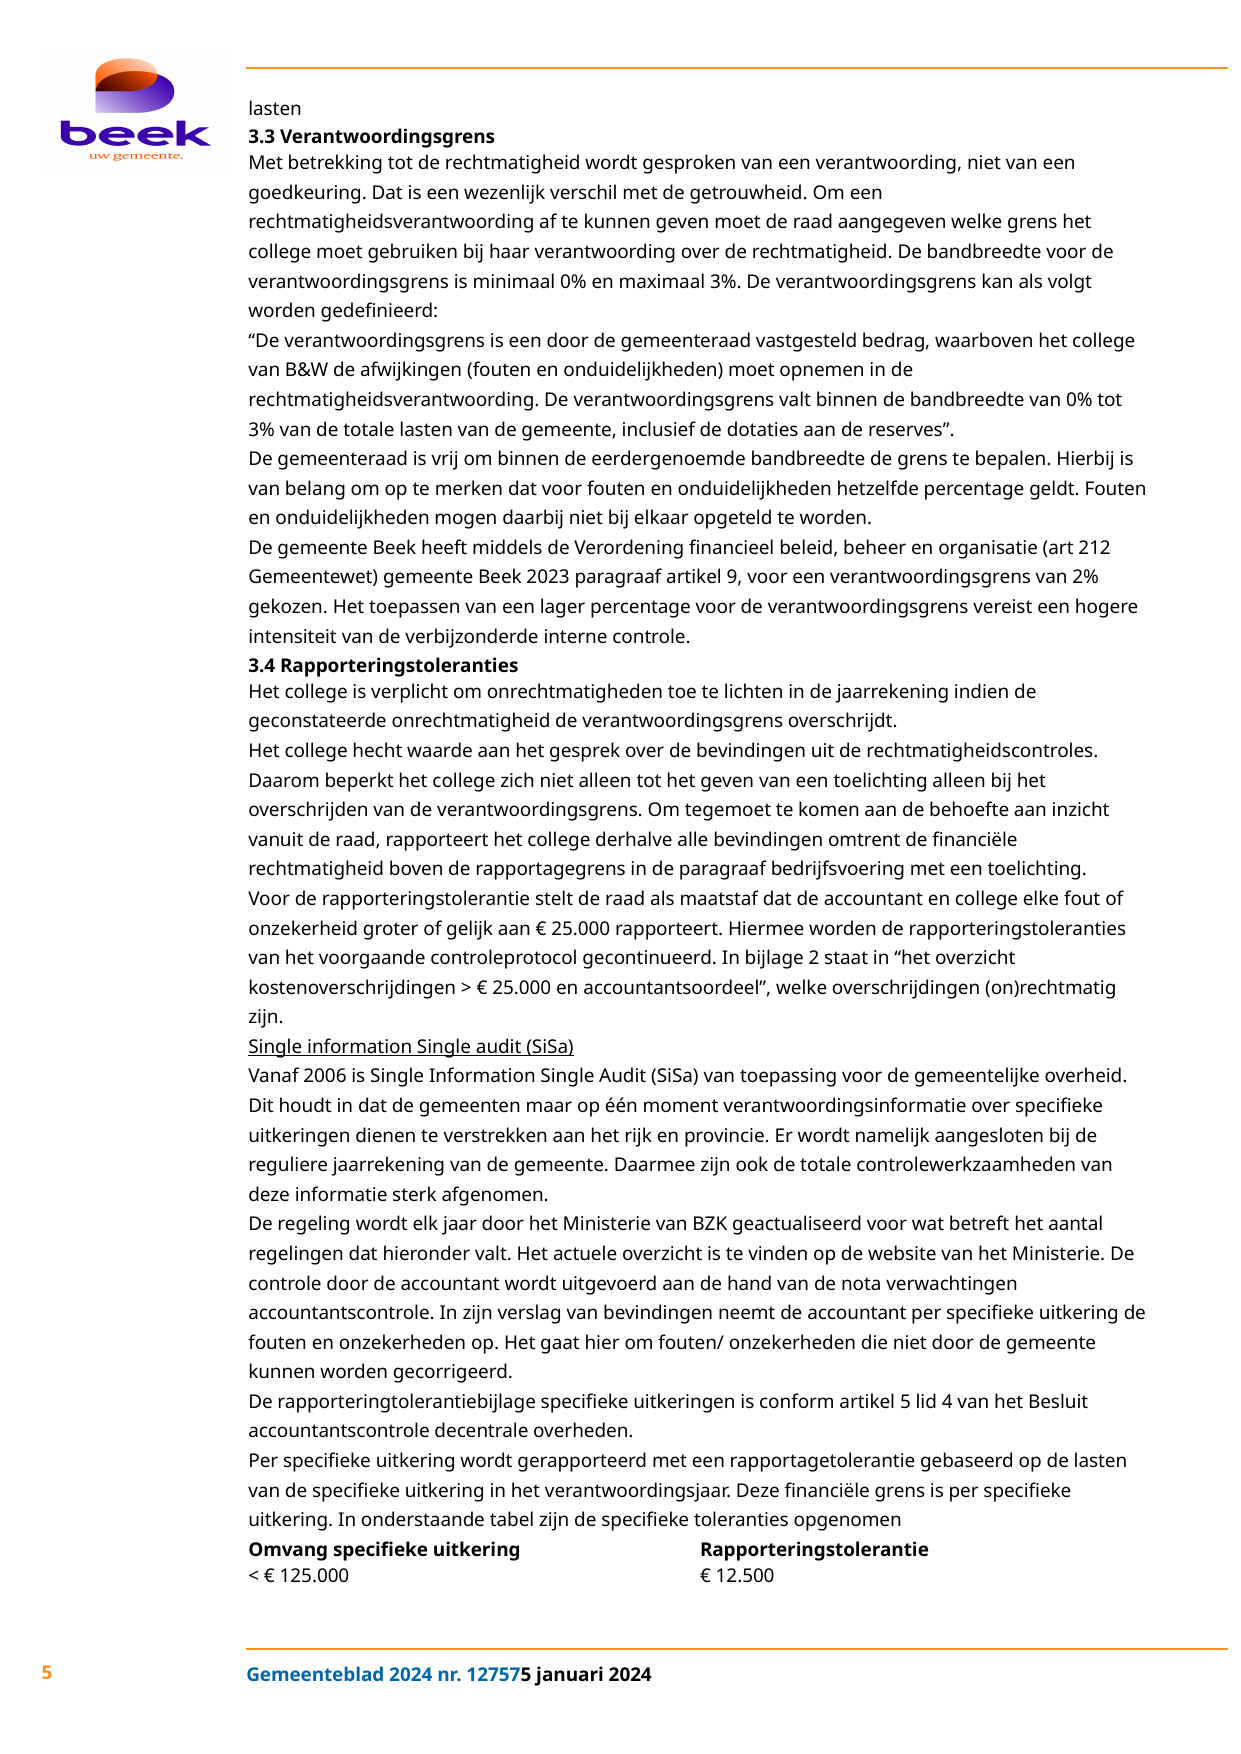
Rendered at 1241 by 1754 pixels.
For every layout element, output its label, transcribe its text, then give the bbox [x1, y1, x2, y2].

text Met betrekking tot de rechtmatigheid wordt gesproken van een verantwoording, niet van een goedkeuring. Dat is een wezenlijk verschil met de getrouwheid. Om een rechtmatigheidsverantwoording af te kunnen geven moet de raad aangegeven welke grens het college moet gebruiken bij haar verantwoording over de rechtmatigheid. De bandbreedte voor de verantwoordingsgrens is minimaal 0% en maximaal 3%. De verantwoordingsgrens kan als volgt worden gedefinieerd: [248, 149, 1152, 323]
text De regeling wordt elk jaar door het Ministerie van BZK geactualiseerd voor wat betreft het aantal regelingen dat hieronder valt. Het actuele overzicht is te vinden op de website van het Ministerie. De controle door de accountant wordt uitgevoerd aan de hand van de nota verwachtingen accountantscontrole. In zijn verslag van bevindingen neemt de accountant per specifieke uitkering de fouten en onzekerheden op. Het gaat hier om fouten/ onzekerheden die niet door de gemeente kunnen worden gecorrigeerd. [248, 1211, 1152, 1384]
table_cell lasten [248, 95, 429, 121]
text “De verantwoordingsgrens is een door de gemeenteraad vastgesteld bedrag, waarboven het college van B&W de afwijkingen (fouten en onduidelijkheden) moet opnemen in de rechtmatigheidsverantwoording. De verantwoordingsgrens valt binnen de bandbreedte van 0% tot 3% van de totale lasten van de gemeente, inclusief de dotaties aan de reserves”. [248, 327, 1152, 441]
table_cell € 12.500 [700, 1562, 1152, 1588]
text Single information Single audit (SiSa) [248, 1033, 1152, 1059]
text Per specifieke uitkering wordt gerapporteerd met een rapportagetolerantie gebaseerd op de lasten van de specifieke uitkering in het verantwoordingsjaar. Deze financiële grens is per specifieke uitkering. In onderstaande tabel zijn de specifieke toleranties opgenomen [248, 1447, 1152, 1532]
text De gemeenteraad is vrij om binnen de eerdergenoemde bandbreedte de grens te bepalen. Hierbij is van belang om op te merken dat voor fouten en onduidelijkheden hetzelfde percentage geldt. Fouten en onduidelijkheden mogen daarbij niet bij elkaar opgeteld te worden. [248, 445, 1152, 530]
text Voor de rapporteringstolerantie stelt de raad als maatstaf dat de accountant en college elke fout of onzekerheid groter of gelijk aan € 25.000 rapporteert. Hiermee worden de rapporteringstoleranties van het voorgaande controleprotocol gecontinueerd. In bijlage 2 staat in “het overzicht kostenoverschrijdingen > € 25.000 en accountantsoordeel”, welke overschrijdingen (on)rechtmatig zijn. [248, 885, 1152, 1029]
table_cell < € 125.000 [248, 1562, 700, 1588]
text De rapporteringtolerantiebijlage specifieke uitkeringen is conform artikel 5 lid 4 van het Besluit accountantscontrole decentrale overheden. [248, 1388, 1152, 1443]
text Het college is verplicht om onrechtmatigheden toe te lichten in de jaarrekening indien de geconstateerde onrechtmatigheid de verantwoordingsgrens overschrijdt. [248, 678, 1152, 733]
text 3.3 Verantwoordingsgrens [248, 124, 1152, 149]
text Vanaf 2006 is Single Information Single Audit (SiSa) van toepassing voor de gemeentelijke overheid. Dit houdt in dat de gemeenten maar op één moment verantwoordingsinformatie over specifieke uitkeringen dienen te verstrekken aan het rijk en provincie. Er wordt namelijk aangesloten bij de reguliere jaarrekening van de gemeente. Daarmee zijn ook de totale controlewerkzaamheden van deze informatie sterk afgenomen. [248, 1063, 1152, 1207]
picture [41, 47, 231, 172]
text Het college hecht waarde aan het gesprek over de bevindingen uit de rechtmatigheidscontroles. Daarom beperkt het college zich niet alleen tot het geven van een toelichting alleen bij het overschrijden van de verantwoordingsgrens. Om tegemoet te komen aan de behoefte aan inzicht vanuit de raad, rapporteert het college derhalve alle bevindingen omtrent de financiële rechtmatigheid boven de rapportagegrens in de paragraaf bedrijfsvoering met een toelichting. [248, 737, 1152, 881]
table_header Omvang specifieke uitkering [248, 1536, 700, 1562]
table_cell [429, 95, 609, 121]
text De gemeente Beek heeft middels de Verordening financieel beleid, beheer en organisatie (art 212 Gemeentewet) gemeente Beek 2023 paragraaf artikel 9, voor een verantwoordingsgrens van 2% gekozen. Het toepassen van een lager percentage voor de verantwoordingsgrens vereist een hogere intensiteit van de verbijzonderde interne controle. [248, 534, 1152, 648]
table_cell [609, 95, 790, 121]
table_cell [790, 95, 971, 121]
text 3.4 Rapporteringstoleranties [248, 652, 1152, 678]
table_cell - [971, 95, 1152, 121]
table_header Rapporteringstolerantie [700, 1536, 1152, 1562]
